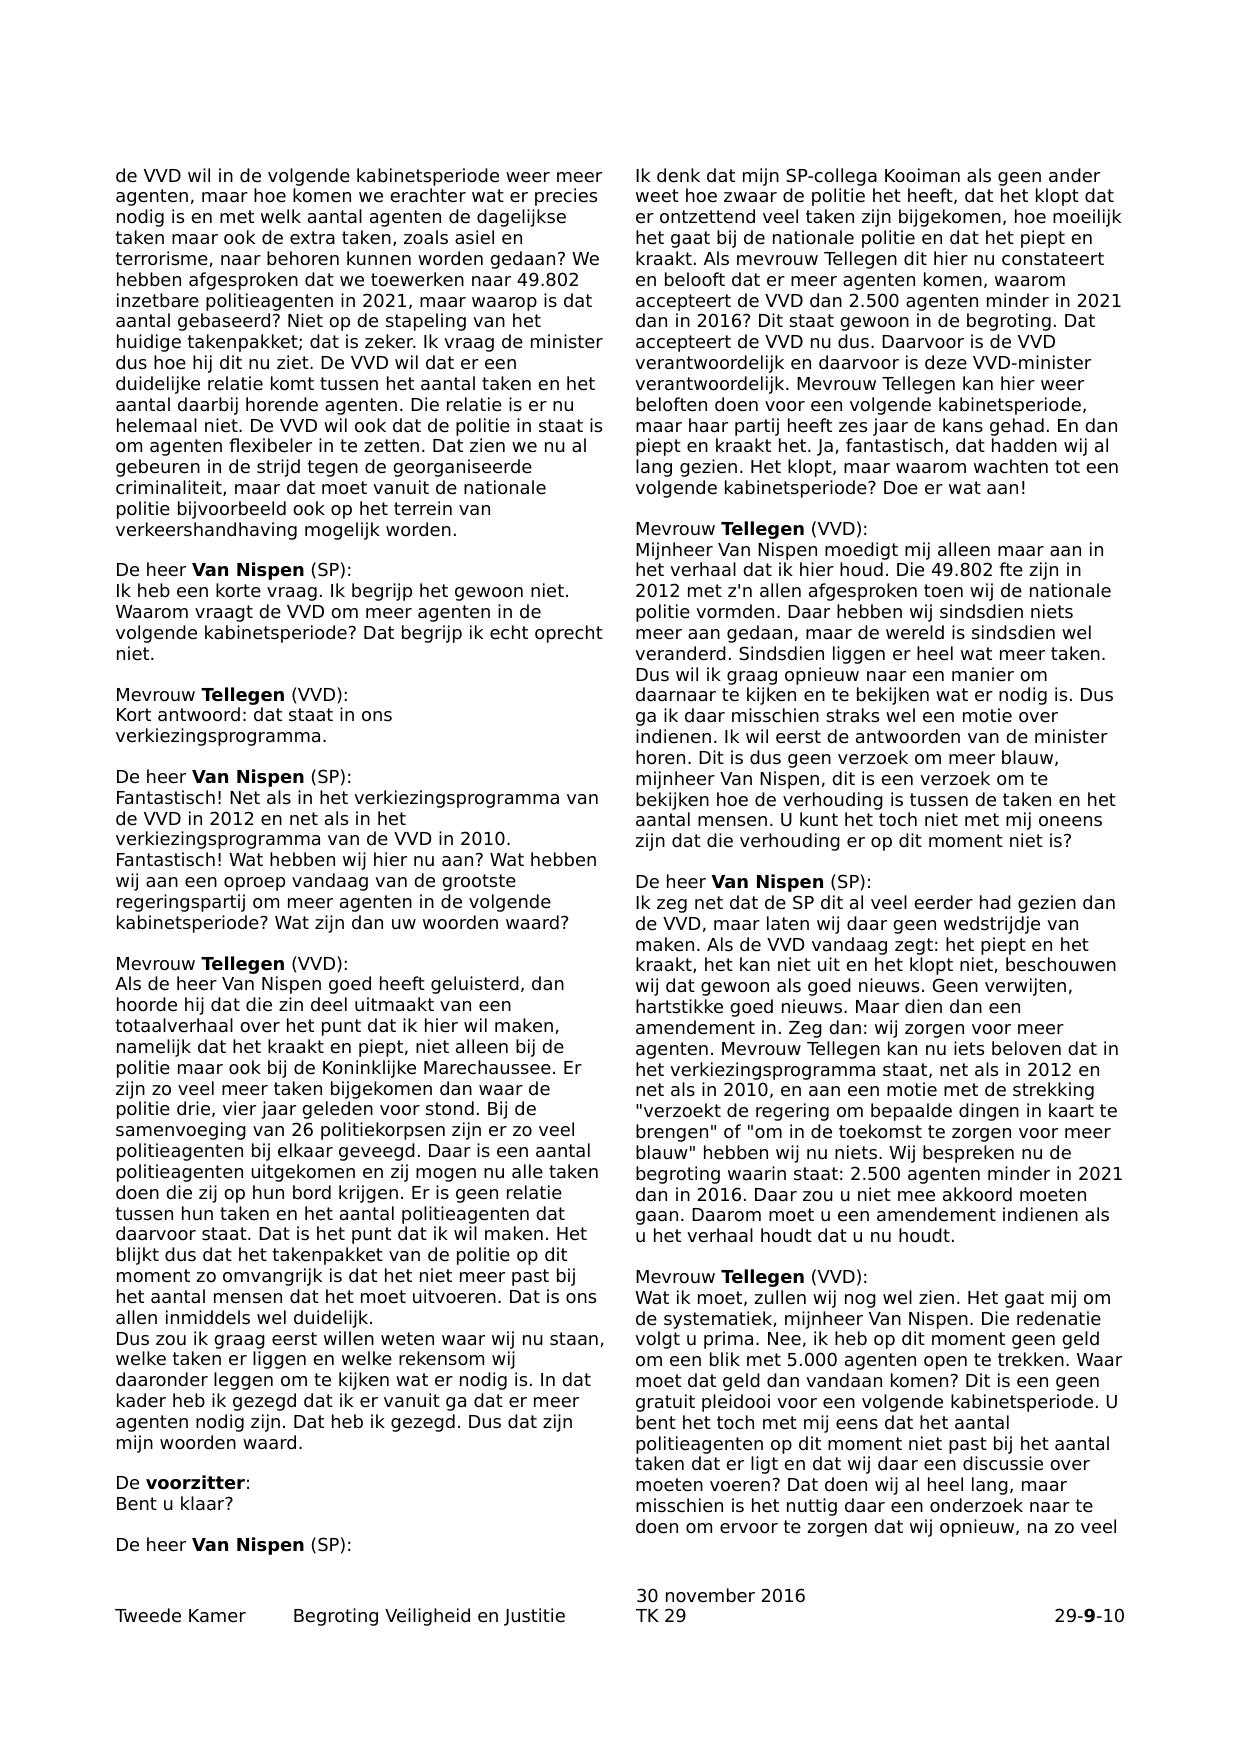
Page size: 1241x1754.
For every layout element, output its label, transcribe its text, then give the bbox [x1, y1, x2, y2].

text Wat ik moet, zullen wij nog wel zien. Het gaat mij om de systematiek, mijnheer Van Nispen. Die redenatie volgt u prima. Nee, ik heb op dit moment geen geld om een blik met 5.000 agenten open te trekken. Waar moet dat geld dan vandaan komen? Dit is een geen gratuit pleidooi voor een volgende kabinetsperiode. U bent het toch met mij eens dat het aantal politieagenten op dit moment niet past bij het aantal taken dat er ligt en dat wij daar een discussie over moeten voeren? Dat doen wij al heel lang, maar misschien is het nuttig daar een onderzoek naar te doen om ervoor te zorgen dat wij opnieuw, na zo veel [635, 1287, 1125, 1537]
text De heer Van Nispen (SP): [115, 767, 605, 787]
text Mevrouw Tellegen (VVD): [115, 684, 605, 705]
text Mevrouw Tellegen (VVD): [635, 1267, 1125, 1287]
text Ik heb een korte vraag. Ik begrijp het gewoon niet. Waarom vraagt de VVD om meer agenten in de volgende kabinetsperiode? Dat begrijp ik echt oprecht niet. [115, 581, 605, 664]
text De voorzitter: [115, 1473, 605, 1494]
text Als de heer Van Nispen goed heeft geluisterd, dan hoorde hij dat die zin deel uitmaakt van een totaalverhaal over het punt dat ik hier wil maken, namelijk dat het kraakt en piept, niet alleen bij de politie maar ook bij de Koninklijke Marechaussee. Er zijn zo veel meer taken bijgekomen dan waar de politie drie, vier jaar geleden voor stond. Bij de samenvoeging van 26 politiekorpsen zijn er zo veel politieagenten bij elkaar geveegd. Daar is een aantal politieagenten uitgekomen en zij mogen nu alle taken doen die zij op hun bord krijgen. Er is geen relatie tussen hun taken en het aantal politieagenten dat daarvoor staat. Dat is het punt dat ik wil maken. Het blijkt dus dat het takenpakket van de politie op dit moment zo omvangrijk is dat het niet meer past bij het aantal mensen dat het moet uitvoeren. Dat is ons allen inmiddels wel duidelijk. [115, 974, 605, 1328]
text Mevrouw Tellegen (VVD): [115, 953, 605, 974]
text De heer Van Nispen (SP): [635, 872, 1125, 893]
text Kort antwoord: dat staat in ons verkiezingsprogramma. [115, 705, 605, 747]
text Mevrouw Tellegen (VVD): [635, 519, 1125, 539]
text Fantastisch! Net als in het verkiezingsprogramma van de VVD in 2012 en net als in het verkiezingsprogramma van de VVD in 2010. Fantastisch! Wat hebben wij hier nu aan? Wat hebben wij aan een oproep vandaag van de grootste regeringspartij om meer agenten in de volgende kabinetsperiode? Wat zijn dan uw woorden waard? [115, 787, 605, 933]
text De heer Van Nispen (SP): [115, 560, 605, 581]
text Dus zou ik graag eerst willen weten waar wij nu staan, welke taken er liggen en welke rekensom wij daaronder leggen om te kijken wat er nodig is. In dat kader heb ik gezegd dat ik er vanuit ga dat er meer agenten nodig zijn. Dat heb ik gezegd. Dus dat zijn mijn woorden waard. [115, 1328, 605, 1453]
text Mijnheer Van Nispen moedigt mij alleen maar aan in het verhaal dat ik hier houd. Die 49.802 fte zijn in 2012 met z'n allen afgesproken toen wij de nationale politie vormden. Daar hebben wij sindsdien niets meer aan gedaan, maar de wereld is sindsdien wel veranderd. Sindsdien liggen er heel wat meer taken. Dus wil ik graag opnieuw naar een manier om daarnaar te kijken en te bekijken wat er nodig is. Dus ga ik daar misschien straks wel een motie over indienen. Ik wil eerst de antwoorden van de minister horen. Dit is dus geen verzoek om meer blauw, mijnheer Van Nispen, dit is een verzoek om te bekijken hoe de verhouding is tussen de taken en het aantal mensen. U kunt het toch niet met mij oneens zijn dat die verhouding er op dit moment niet is? [635, 539, 1125, 852]
text de VVD wil in de volgende kabinetsperiode weer meer agenten, maar hoe komen we erachter wat er precies nodig is en met welk aantal agenten de dagelijkse taken maar ook de extra taken, zoals asiel en terrorisme, naar behoren kunnen worden gedaan? We hebben afgesproken dat we toewerken naar 49.802 inzetbare politieagenten in 2021, maar waarop is dat aantal gebaseerd? Niet op de stapeling van het huidige takenpakket; dat is zeker. Ik vraag de minister dus hoe hij dit nu ziet. De VVD wil dat er een duidelijke relatie komt tussen het aantal taken en het aantal daarbij horende agenten. Die relatie is er nu helemaal niet. De VVD wil ook dat de politie in staat is om agenten flexibeler in te zetten. Dat zien we nu al gebeuren in de strijd tegen de georganiseerde criminaliteit, maar dat moet vanuit de nationale politie bijvoorbeeld ook op het terrein van verkeershandhaving mogelijk worden. [115, 165, 605, 540]
text Ik zeg net dat de SP dit al veel eerder had gezien dan de VVD, maar laten wij daar geen wedstrijdje van maken. Als de VVD vandaag zegt: het piept en het kraakt, het kan niet uit en het klopt niet, beschouwen wij dat gewoon als goed nieuws. Geen verwijten, hartstikke goed nieuws. Maar dien dan een amendement in. Zeg dan: wij zorgen voor meer agenten. Mevrouw Tellegen kan nu iets beloven dat in het verkiezingsprogramma staat, net als in 2012 en net als in 2010, en aan een motie met de strekking "verzoekt de regering om bepaalde dingen in kaart te brengen" of "om in de toekomst te zorgen voor meer blauw" hebben wij nu niets. Wij bespreken nu de begroting waarin staat: 2.500 agenten minder in 2021 dan in 2016. Daar zou u niet mee akkoord moeten gaan. Daarom moet u een amendement indienen als u het verhaal houdt dat u nu houdt. [635, 893, 1125, 1247]
text Ik denk dat mijn SP-collega Kooiman als geen ander weet hoe zwaar de politie het heeft, dat het klopt dat er ontzettend veel taken zijn bijgekomen, hoe moeilijk het gaat bij de nationale politie en dat het piept en kraakt. Als mevrouw Tellegen dit hier nu constateert en belooft dat er meer agenten komen, waarom accepteert de VVD dan 2.500 agenten minder in 2021 dan in 2016? Dit staat gewoon in de begroting. Dat accepteert de VVD nu dus. Daarvoor is de VVD verantwoordelijk en daarvoor is deze VVD-minister verantwoordelijk. Mevrouw Tellegen kan hier weer beloften doen voor een volgende kabinetsperiode, maar haar partij heeft zes jaar de kans gehad. En dan piept en kraakt het. Ja, fantastisch, dat hadden wij al lang gezien. Het klopt, maar waarom wachten tot een volgende kabinetsperiode? Doe er wat aan! [635, 165, 1125, 499]
text Bent u klaar? [115, 1494, 605, 1515]
text De heer Van Nispen (SP): [115, 1535, 605, 1556]
